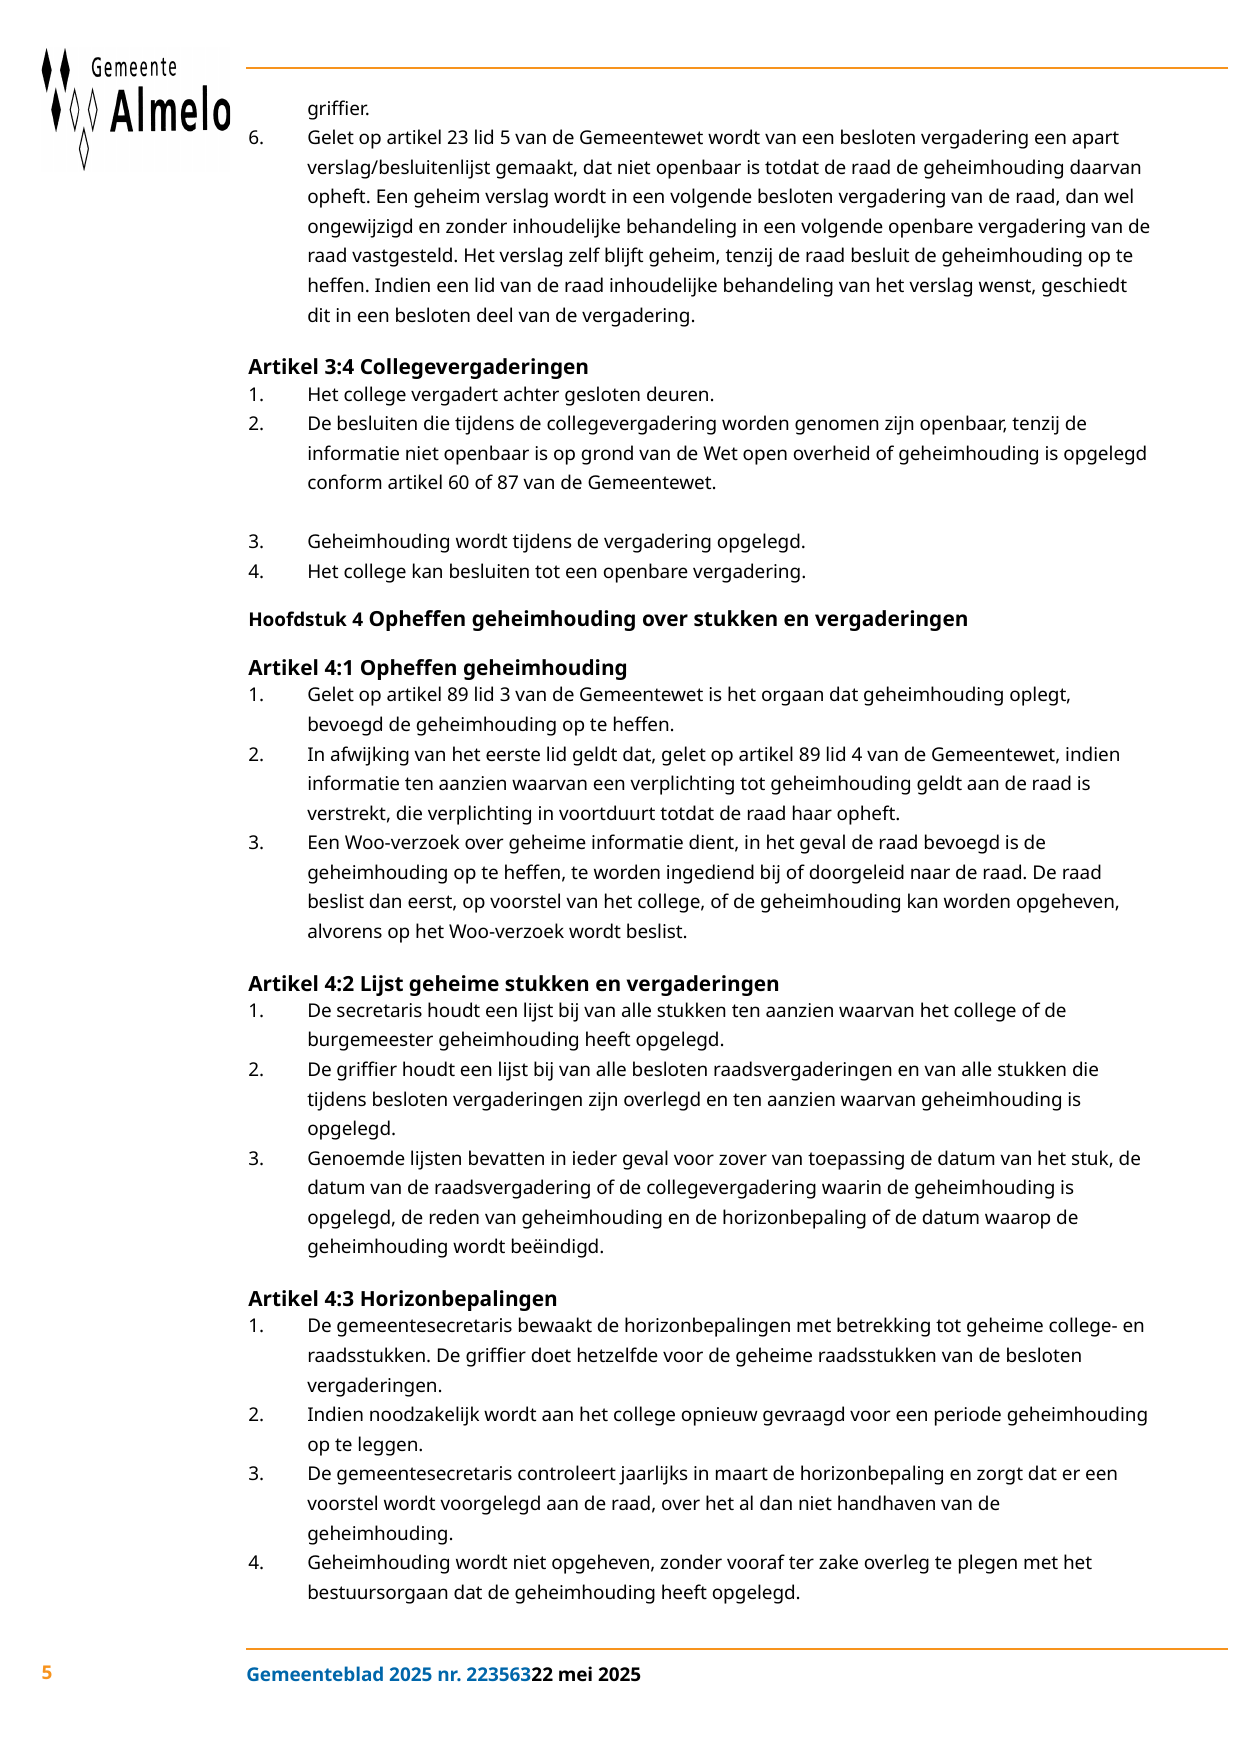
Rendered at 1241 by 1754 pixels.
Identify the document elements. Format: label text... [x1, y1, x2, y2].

list Geheimhouding wordt tijdens de vergadering opgelegd. [248, 529, 1152, 554]
list Gelet op artikel 23 lid 5 van de Gemeentewet wordt van een besloten vergadering een apart verslag/besluitenlijst gemaakt, dat niet openbaar is totdat de raad de geheimhouding daarvan opheft. Een geheim verslag wordt in een volgende besloten vergadering van de raad, dan wel ongewijzigd en zonder inhoudelijke behandeling in een volgende openbare vergadering van de raad vastgesteld. Het verslag zelf blijft geheim, tenzij de raad besluit de geheimhouding op te heffen. Indien een lid van de raad inhoudelijke behandeling van het verslag wenst, geschiedt dit in een besloten deel van de vergadering. [248, 124, 1152, 328]
list Het college vergadert achter gesloten deuren. [248, 381, 1152, 406]
text Artikel 3:4 Collegevergaderingen [248, 352, 1152, 381]
list In afwijking van het eerste lid geldt dat, gelet op artikel 89 lid 4 van de Gemeentewet, indien informatie ten aanzien waarvan een verplichting tot geheimhouding geldt aan de raad is verstrekt, die verplichting in voortduurt totdat de raad haar opheft. [248, 741, 1152, 826]
list Genoemde lijsten bevatten in ieder geval voor zover van toepassing de datum van het stuk, de datum van de raadsvergadering of de collegevergadering waarin de geheimhouding is opgelegd, de reden van geheimhouding en de horizonbepaling of de datum waarop de geheimhouding wordt beëindigd. [248, 1145, 1152, 1259]
list De gemeentesecretaris controleert jaarlijks in maart de horizonbepaling en zorgt dat er een voorstel wordt voorgelegd aan de raad, over het al dan niet handhaven van de geheimhouding. [248, 1461, 1152, 1545]
picture [41, 47, 231, 172]
list Het college kan besluiten tot een openbare vergadering. [248, 558, 1152, 584]
list De besluiten die tijdens de collegevergadering worden genomen zijn openbaar, tenzij de informatie niet openbaar is op grond van de Wet open overheid of geheimhouding is opgelegd conform artikel 60 of 87 van de Gemeentewet. [248, 410, 1152, 495]
list Indien noodzakelijk wordt aan het college opnieuw gevraagd voor een periode geheimhouding op te leggen. [248, 1401, 1152, 1457]
list Geheimhouding wordt niet opgeheven, zonder vooraf ter zake overleg te plegen met het bestuursorgaan dat de geheimhouding heeft opgelegd. [248, 1549, 1152, 1604]
text Hoofdstuk 4 Opheffen geheimhouding over stukken en vergaderingen [248, 604, 1152, 632]
list De secretaris houdt een lijst bij van alle stukken ten aanzien waarvan het college of de burgemeester geheimhouding heeft opgelegd. [248, 997, 1152, 1052]
list griffier. [248, 95, 1152, 121]
text Artikel 4:3 Horizonbepalingen [248, 1284, 1152, 1313]
list Gelet op artikel 89 lid 3 van de Gemeentewet is het orgaan dat geheimhouding oplegt, bevoegd de geheimhouding op te heffen. [248, 682, 1152, 737]
list De gemeentesecretaris bewaakt de horizonbepalingen met betrekking tot geheime college- en raadsstukken. De griffier doet hetzelfde voor de geheime raadsstukken van de besloten vergaderingen. [248, 1313, 1152, 1397]
text Artikel 4:2 Lijst geheime stukken en vergaderingen [248, 969, 1152, 997]
list De griffier houdt een lijst bij van alle besloten raadsvergaderingen en van alle stukken die tijdens besloten vergaderingen zijn overlegd en ten aanzien waarvan geheimhouding is opgelegd. [248, 1056, 1152, 1141]
list Een Woo-verzoek over geheime informatie dient, in het geval de raad bevoegd is de geheimhouding op te heffen, te worden ingediend bij of doorgeleid naar de raad. De raad beslist dan eerst, op voorstel van het college, of de geheimhouding kan worden opgeheven, alvorens op het Woo-verzoek wordt beslist. [248, 829, 1152, 944]
text Artikel 4:1 Opheffen geheimhouding [248, 653, 1152, 682]
